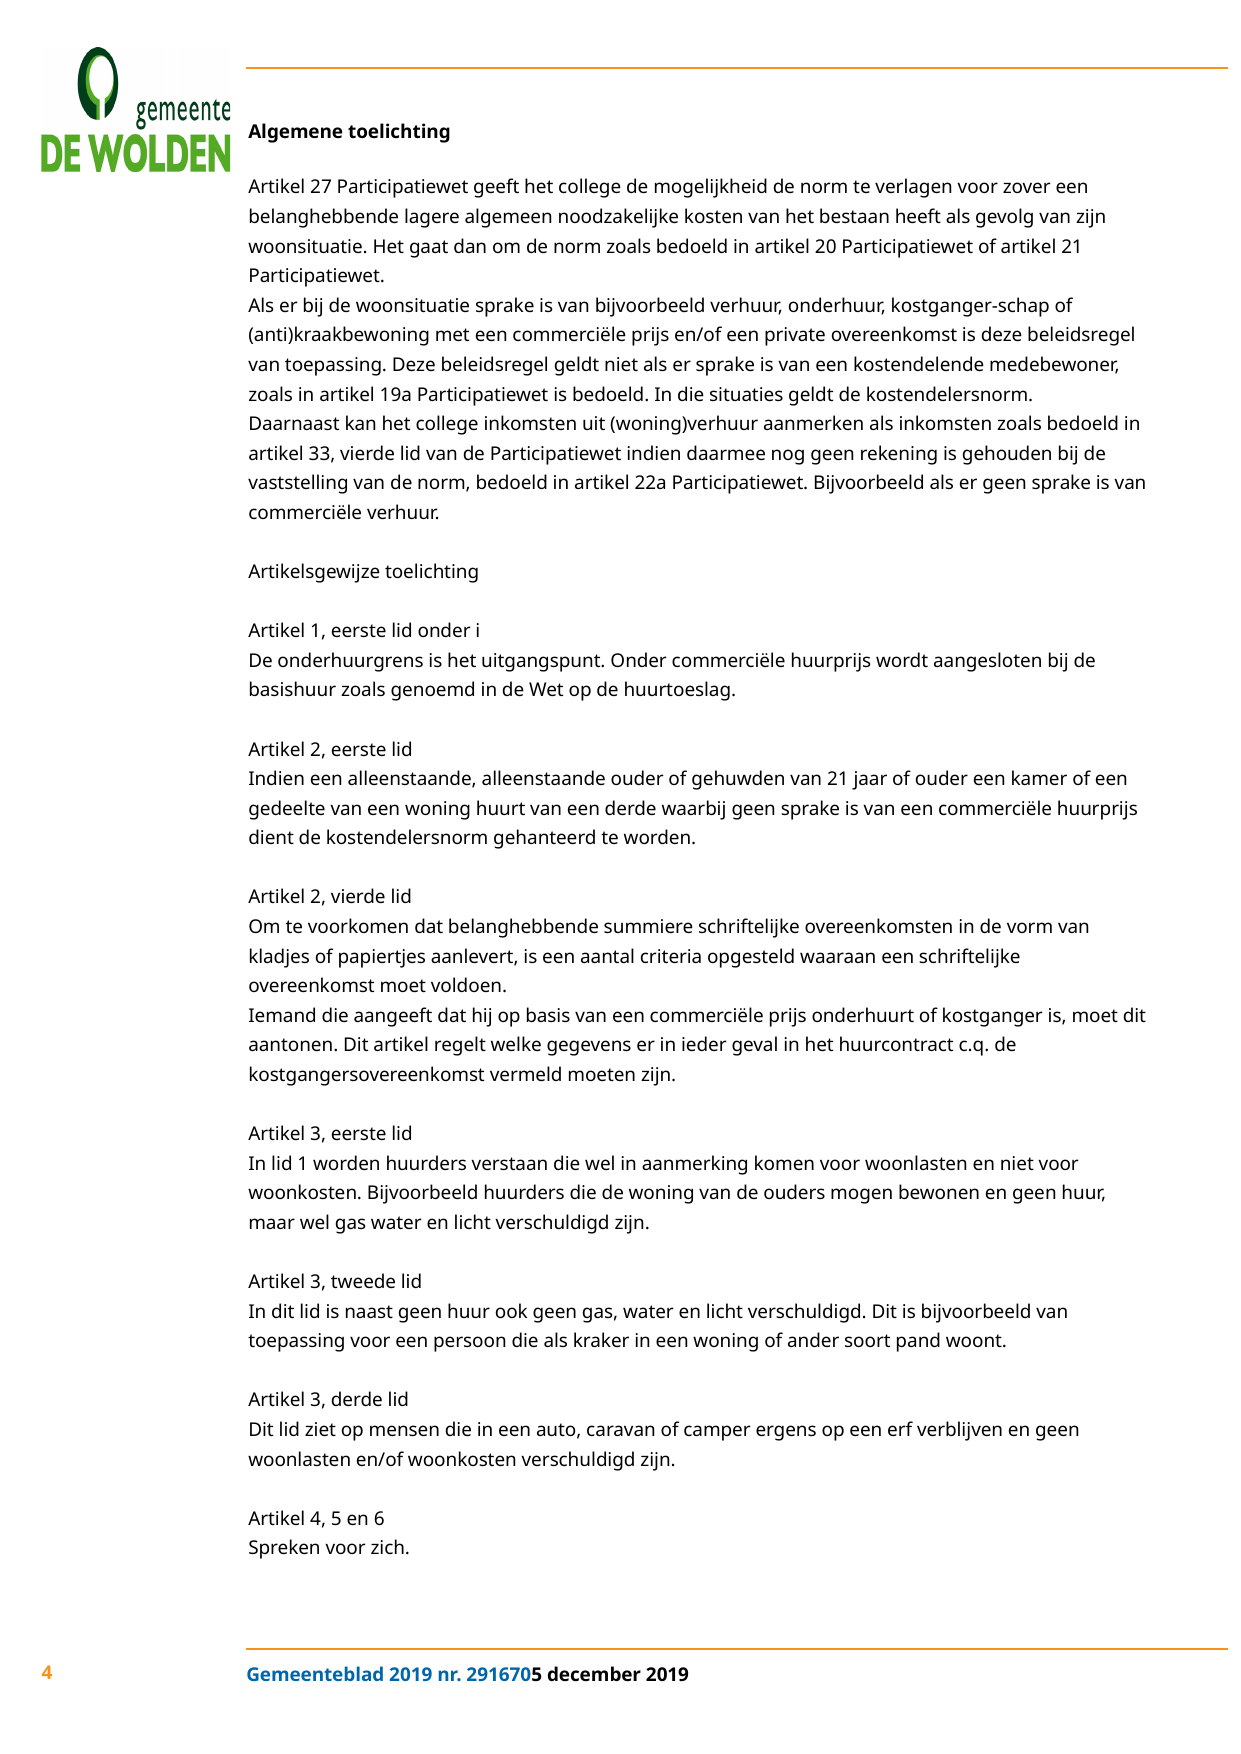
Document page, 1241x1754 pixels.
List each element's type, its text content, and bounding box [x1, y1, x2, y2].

text In dit lid is naast geen huur ook geen gas, water en licht verschuldigd. Dit is bijvoorbeeld van toepassing voor een persoon die als kraker in een woning of ander soort pand woont. [248, 1298, 1152, 1353]
text Artikel 3, tweede lid [248, 1268, 1152, 1294]
text Artikelsgewijze toelichting [248, 558, 1152, 584]
text Artikel 3, eerste lid [248, 1120, 1152, 1146]
text Artikel 3, derde lid [248, 1387, 1152, 1412]
text Dit lid ziet op mensen die in een auto, caravan of camper ergens op een erf verblijven en geen woonlasten en/of woonkosten verschuldigd zijn. [248, 1416, 1152, 1472]
text Als er bij de woonsituatie sprake is van bijvoorbeeld verhuur, onderhuur, kostganger-schap of (anti)kraakbewoning met een commerciële prijs en/of een private overeenkomst is deze beleidsregel van toepassing. Deze beleidsregel geldt niet als er sprake is van een kostendelende medebewoner, zoals in artikel 19a Participatiewet is bedoeld. In die situaties geldt de kostendelersnorm. [248, 292, 1152, 407]
text In lid 1 worden huurders verstaan die wel in aanmerking komen voor woonlasten en niet voor woonkosten. Bijvoorbeeld huurders die de woning van de ouders mogen bewonen en geen huur, maar wel gas water en licht verschuldigd zijn. [248, 1150, 1152, 1235]
text Daarnaast kan het college inkomsten uit (woning)verhuur aanmerken als inkomsten zoals bedoeld in artikel 33, vierde lid van de Participatiewet indien daarmee nog geen rekening is gehouden bij de vaststelling van de norm, bedoeld in artikel 22a Participatiewet. Bijvoorbeeld als er geen sprake is van commerciële verhuur. [248, 410, 1152, 525]
text Algemene toelichting [248, 116, 1152, 144]
text Indien een alleenstaande, alleenstaande ouder of gehuwden van 21 jaar of ouder een kamer of een gedeelte van een woning huurt van een derde waarbij geen sprake is van een commerciële huurprijs dient de kostendelersnorm gehanteerd te worden. [248, 765, 1152, 850]
text Artikel 2, vierde lid [248, 884, 1152, 909]
text Artikel 1, eerste lid onder i [248, 617, 1152, 643]
text Iemand die aangeeft dat hij op basis van een commerciële prijs onderhuurt of kostganger is, moet dit aantonen. Dit artikel regelt welke gegevens er in ieder geval in het huurcontract c.q. de kostgangersovereenkomst vermeld moeten zijn. [248, 1002, 1152, 1087]
text Spreken voor zich. [248, 1534, 1152, 1560]
picture [41, 47, 231, 172]
text Artikel 4, 5 en 6 [248, 1505, 1152, 1531]
text Artikel 27 Participatiewet geeft het college de mogelijkheid de norm te verlagen voor zover een belanghebbende lagere algemeen noodzakelijke kosten van het bestaan heeft als gevolg van zijn woonsituatie. Het gaat dan om de norm zoals bedoeld in artikel 20 Participatiewet of artikel 21 Participatiewet. [248, 174, 1152, 288]
text De onderhuurgrens is het uitgangspunt. Onder commerciële huurprijs wordt aangesloten bij de basishuur zoals genoemd in de Wet op de huurtoeslag. [248, 647, 1152, 702]
text Artikel 2, eerste lid [248, 736, 1152, 762]
text Om te voorkomen dat belanghebbende summiere schriftelijke overeenkomsten in de vorm van kladjes of papiertjes aanlevert, is een aantal criteria opgesteld waaraan een schriftelijke overeenkomst moet voldoen. [248, 913, 1152, 998]
